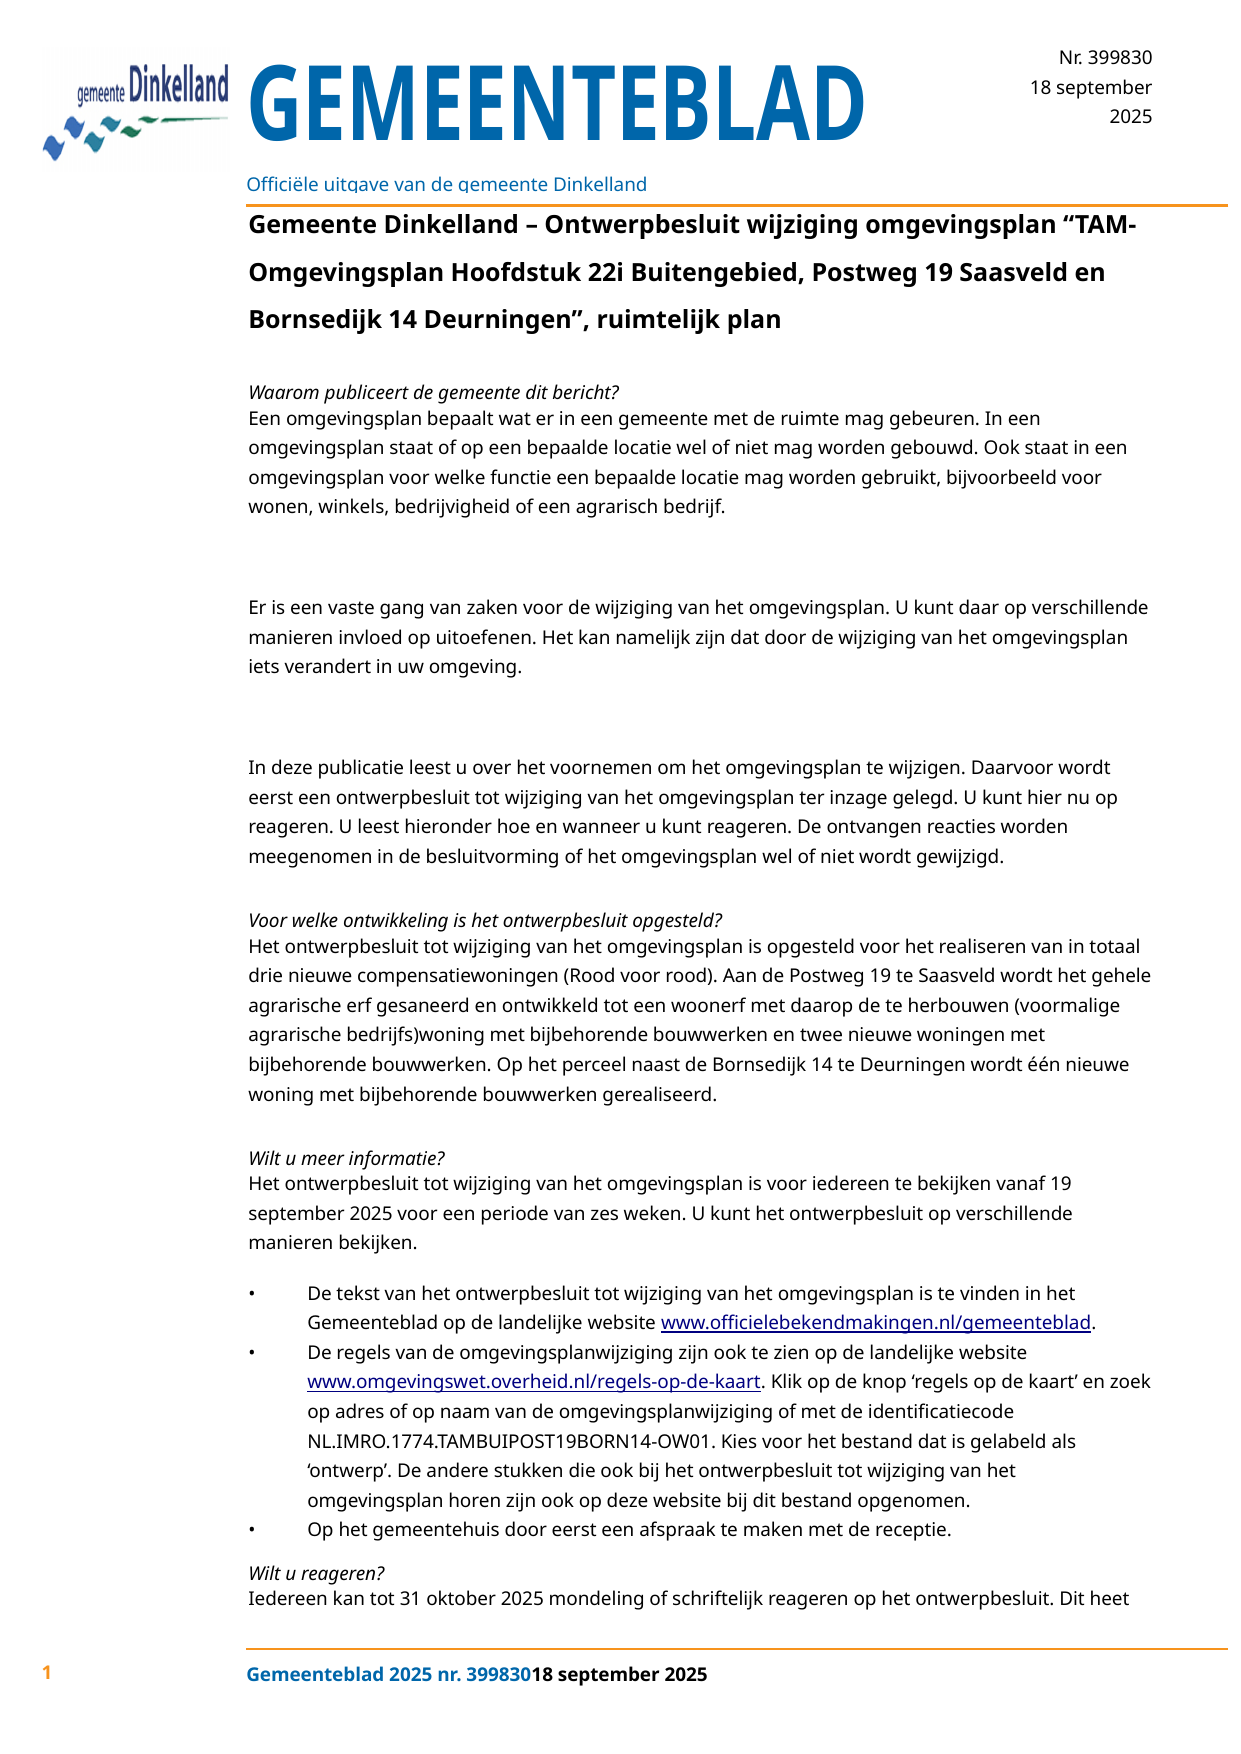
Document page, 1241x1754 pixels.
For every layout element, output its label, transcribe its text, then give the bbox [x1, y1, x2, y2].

text Het ontwerpbesluit tot wijziging van het omgevingsplan is voor iedereen te bekijken vanaf 19 september 2025 voor een periode van zes weken. U kunt het ontwerpbesluit op verschillende manieren bekijken. [248, 1170, 1152, 1255]
list Op het gemeentehuis door eerst een afspraak te maken met de receptie. [248, 1517, 1152, 1542]
picture [41, 47, 231, 172]
text Iedereen kan tot 31 oktober 2025 mondeling of schriftelijk reageren op het ontwerpbesluit. Dit heet [248, 1586, 1152, 1611]
text Voor welke ontwikkeling is het ontwerpbesluit opgesteld? [248, 907, 1152, 933]
text Wilt u reageren? [248, 1560, 1152, 1586]
text Het ontwerpbesluit tot wijziging van het omgevingsplan is opgesteld voor het realiseren van in totaal drie nieuwe compensatiewoningen (Rood voor rood). Aan de Postweg 19 te Saasveld wordt het gehele agrarische erf gesaneerd en ontwikkeld tot een woonerf met daarop de te herbouwen (voormalige agrarische bedrijfs)woning met bijbehorende bouwwerken en twee nieuwe woningen met bijbehorende bouwwerken. Op het perceel naast de Bornsedijk 14 te Deurningen wordt één nieuwe woning met bijbehorende bouwwerken gerealiseerd. [248, 933, 1152, 1106]
text Wilt u meer informatie? [248, 1145, 1152, 1170]
list De tekst van het ontwerpbesluit tot wijziging van het omgevingsplan is te vinden in het Gemeenteblad op de landelijke website www.officielebekendmakingen.nl/gemeenteblad. [248, 1280, 1152, 1335]
text Een omgevingsplan bepaalt wat er in een gemeente met de ruimte mag gebeuren. In een omgevingsplan staat of op een bepaalde locatie wel of niet mag worden gebouwd. Ook staat in een omgevingsplan voor welke functie een bepaalde locatie mag worden gebruikt, bijvoorbeeld voor wonen, winkels, bedrijvigheid of een agrarisch bedrijf. [248, 405, 1152, 519]
list De regels van de omgevingsplanwijziging zijn ook te zien op de landelijke website www.omgevingswet.overheid.nl/regels-op-de-kaart. Klik op de knop ‘regels op de kaart’ en zoek op adres of op naam van de omgevingsplanwijziging of met de identificatiecode NL.IMRO.1774.TAMBUIPOST19BORN14-OW01. Kies voor het bestand dat is gelabeld als ‘ontwerp’. De andere stukken die ook bij het ontwerpbesluit tot wijziging van het omgevingsplan horen zijn ook op deze website bij dit bestand opgenomen. [248, 1339, 1152, 1513]
text Gemeente Dinkelland – Ontwerpbesluit wijziging omgevingsplan “TAM-Omgevingsplan Hoofdstuk 22i Buitengebied, Postweg 19 Saasveld en Bornsedijk 14 Deurningen”, ruimtelijk plan [248, 207, 1152, 336]
text In deze publicatie leest u over het voornemen om het omgevingsplan te wijzigen. Daarvoor wordt eerst een ontwerpbesluit tot wijziging van het omgevingsplan ter inzage gelegd. U kunt hier nu op reageren. U leest hieronder hoe en wanneer u kunt reageren. De ontvangen reacties worden meegenomen in de besluitvorming of het omgevingsplan wel of niet wordt gewijzigd. [248, 754, 1152, 869]
text Waarom publiceert de gemeente dit bericht? [248, 379, 1152, 405]
text Er is een vaste gang van zaken voor de wijziging van het omgevingsplan. U kunt daar op verschillende manieren invloed op uitoefenen. Het kan namelijk zijn dat door de wijziging van het omgevingsplan iets verandert in uw omgeving. [248, 594, 1152, 679]
